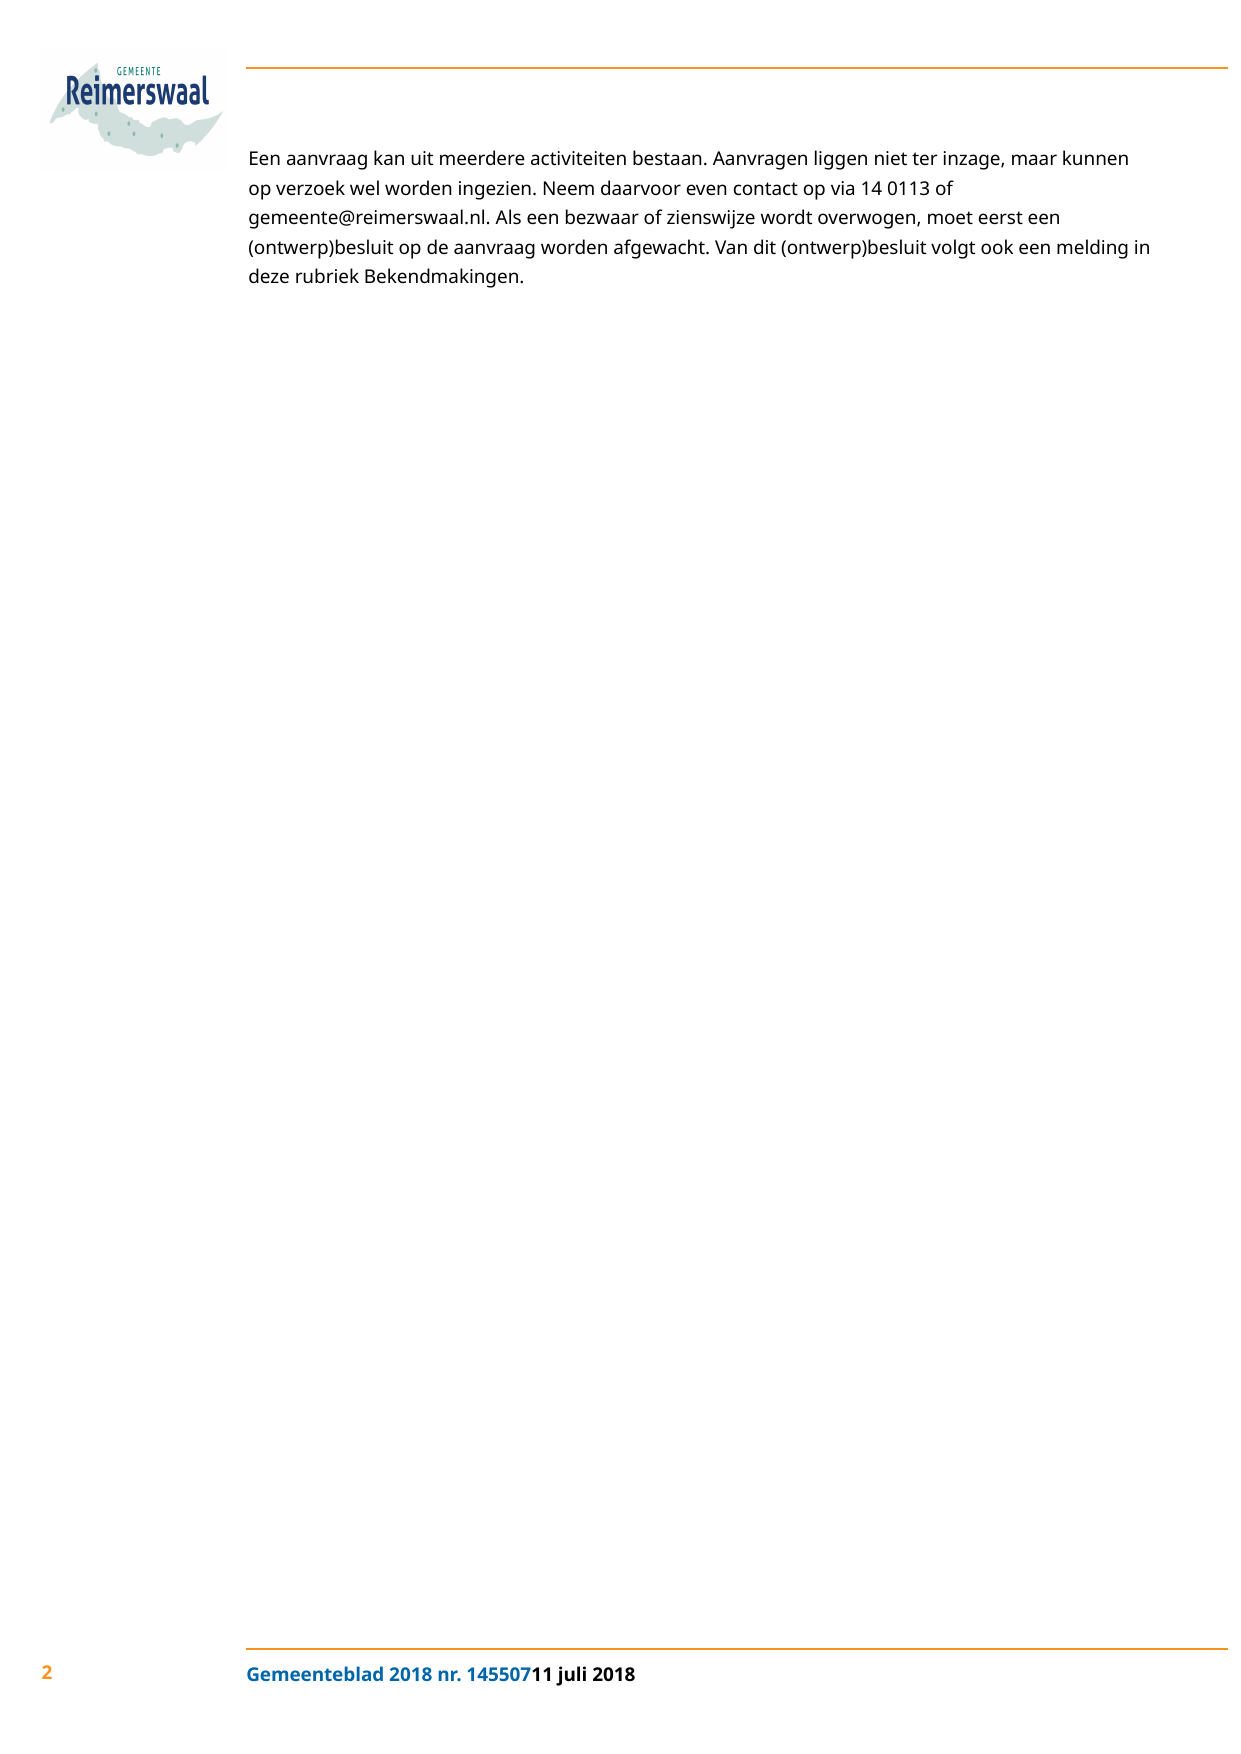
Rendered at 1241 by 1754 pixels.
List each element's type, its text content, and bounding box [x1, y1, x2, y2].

text Een aanvraag kan uit meerdere activiteiten bestaan. Aanvragen liggen niet ter inzage, maar kunnen op verzoek wel worden ingezien. Neem daarvoor even contact op via 14 0113 of gemeente@reimerswaal.nl. Als een bezwaar of zienswijze wordt overwogen, moet eerst een (ontwerp)besluit op de aanvraag worden afgewacht. Van dit (ontwerp)besluit volgt ook een melding in deze rubriek Bekendmakingen. [248, 145, 1152, 289]
picture [41, 47, 231, 172]
